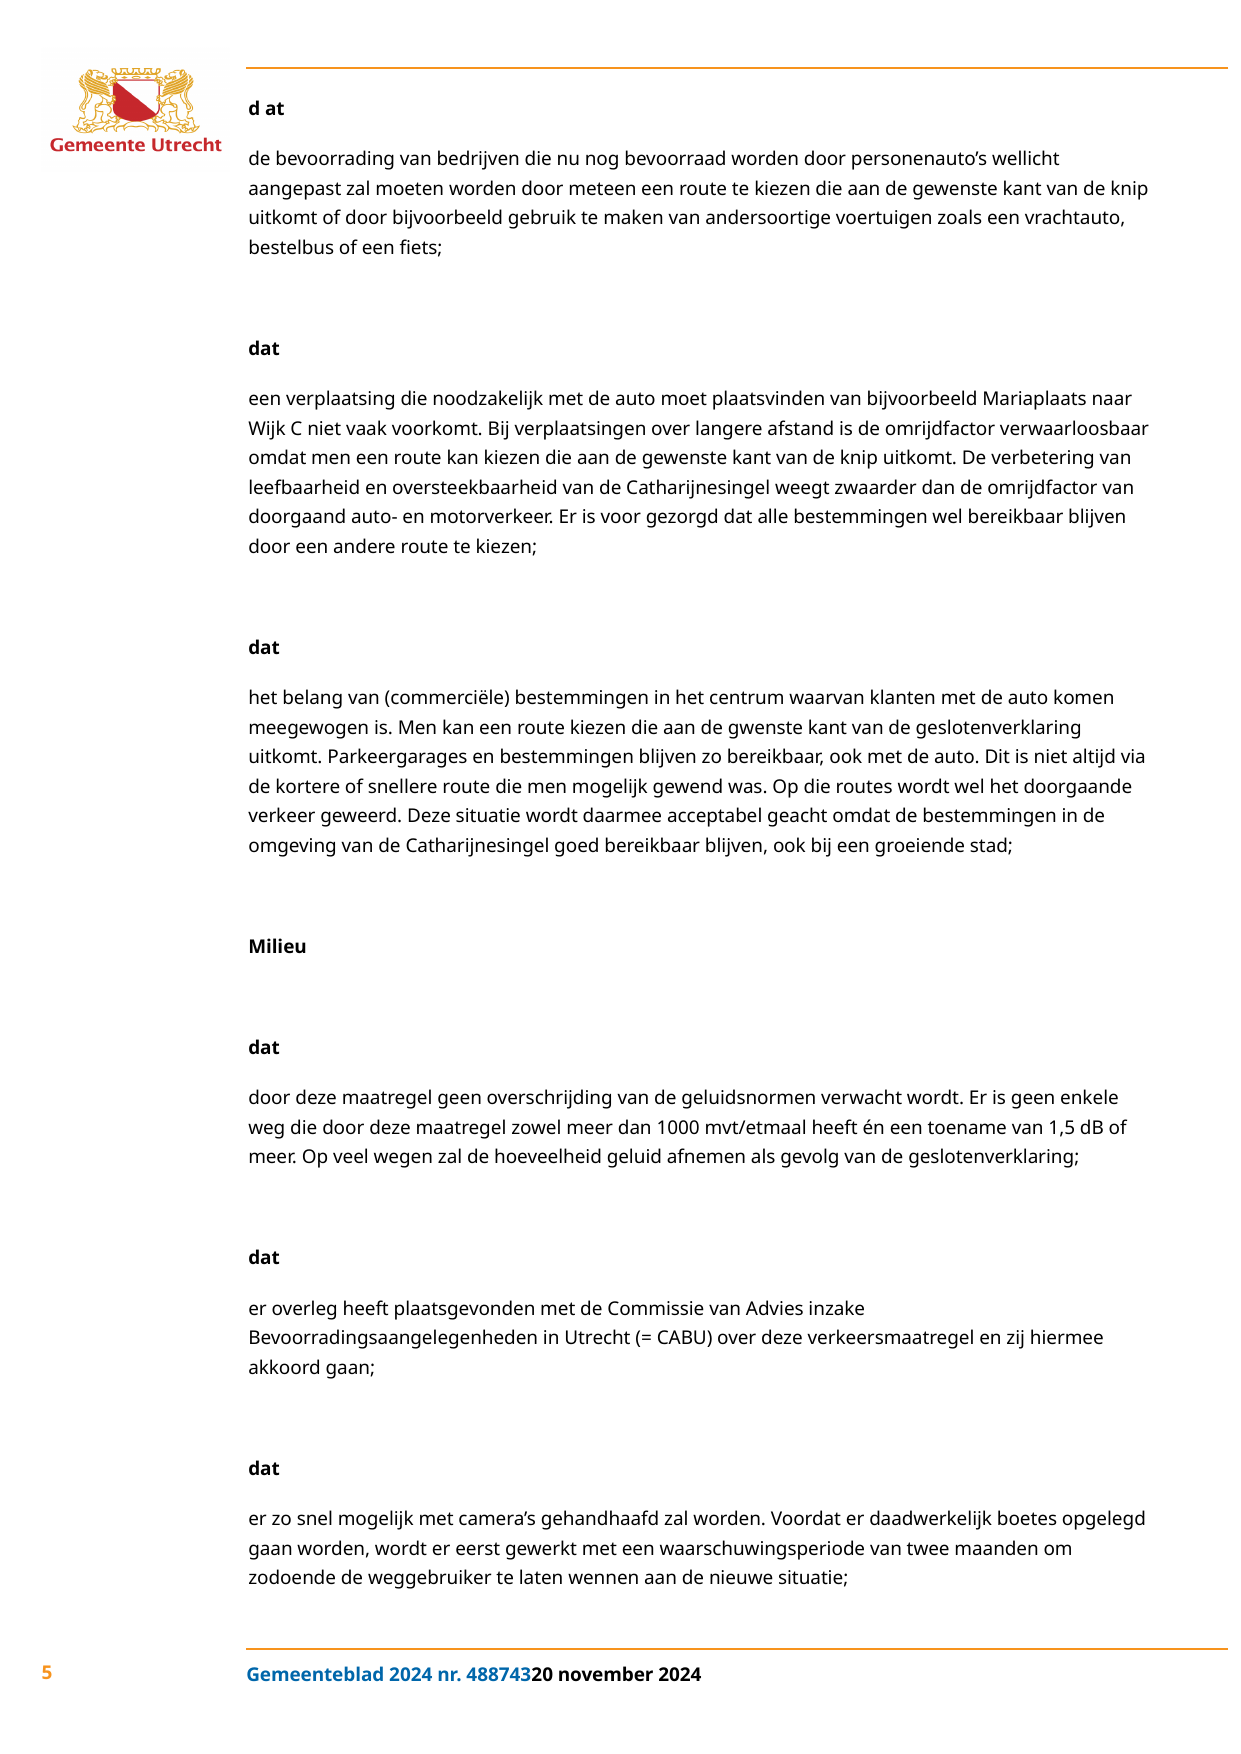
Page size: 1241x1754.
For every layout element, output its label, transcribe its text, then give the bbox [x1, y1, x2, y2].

text d at [248, 95, 1152, 121]
text dat [248, 1455, 1152, 1481]
text Milieu [248, 933, 1152, 959]
text de bevoorrading van bedrijven die nu nog bevoorraad worden door personenauto’s wellicht aangepast zal moeten worden door meteen een route te kiezen die aan de gewenste kant van de knip uitkomt of door bijvoorbeeld gebruik te maken van andersoortige voertuigen zoals een vrachtauto, bestelbus of een fiets; [248, 145, 1152, 260]
picture [41, 47, 231, 172]
text een verplaatsing die noodzakelijk met de auto moet plaatsvinden van bijvoorbeeld Mariaplaats naar Wijk C niet vaak voorkomt. Bij verplaatsingen over langere afstand is de omrijdfactor verwaarloosbaar omdat men een route kan kiezen die aan de gewenste kant van de knip uitkomt. De verbetering van leefbaarheid en oversteekbaarheid van de Catharijnesingel weegt zwaarder dan de omrijdfactor van doorgaand auto- en motorverkeer. Er is voor gezorgd dat alle bestemmingen wel bereikbaar blijven door een andere route te kiezen; [248, 385, 1152, 559]
text dat [248, 1034, 1152, 1060]
text dat [248, 335, 1152, 361]
text dat [248, 1244, 1152, 1270]
text het belang van (commerciële) bestemmingen in het centrum waarvan klanten met de auto komen meegewogen is. Men kan een route kiezen die aan de gwenste kant van de geslotenverklaring uitkomt. Parkeergarages en bestemmingen blijven zo bereikbaar, ook met de auto. Dit is niet altijd via de kortere of snellere route die men mogelijk gewend was. Op die routes wordt wel het doorgaande verkeer geweerd. Deze situatie wordt daarmee acceptabel geacht omdat de bestemmingen in de omgeving van de Catharijnesingel goed bereikbaar blijven, ook bij een groeiende stad; [248, 684, 1152, 858]
text door deze maatregel geen overschrijding van de geluidsnormen verwacht wordt. Er is geen enkele weg die door deze maatregel zowel meer dan 1000 mvt/etmaal heeft én een toename van 1,5 dB of meer. Op veel wegen zal de hoeveelheid geluid afnemen als gevolg van de geslotenverklaring; [248, 1084, 1152, 1169]
text er overleg heeft plaatsgevonden met de Commissie van Advies inzake Bevoorradingsaangelegenheden in Utrecht (= CABU) over deze verkeersmaatregel en zij hiermee akkoord gaan; [248, 1295, 1152, 1380]
text er zo snel mogelijk met camera’s gehandhaafd zal worden. Voordat er daadwerkelijk boetes opgelegd gaan worden, wordt er eerst gewerkt met een waarschuwingsperiode van twee maanden om zodoende de weggebruiker te laten wennen aan de nieuwe situatie; [248, 1505, 1152, 1590]
text dat [248, 634, 1152, 660]
